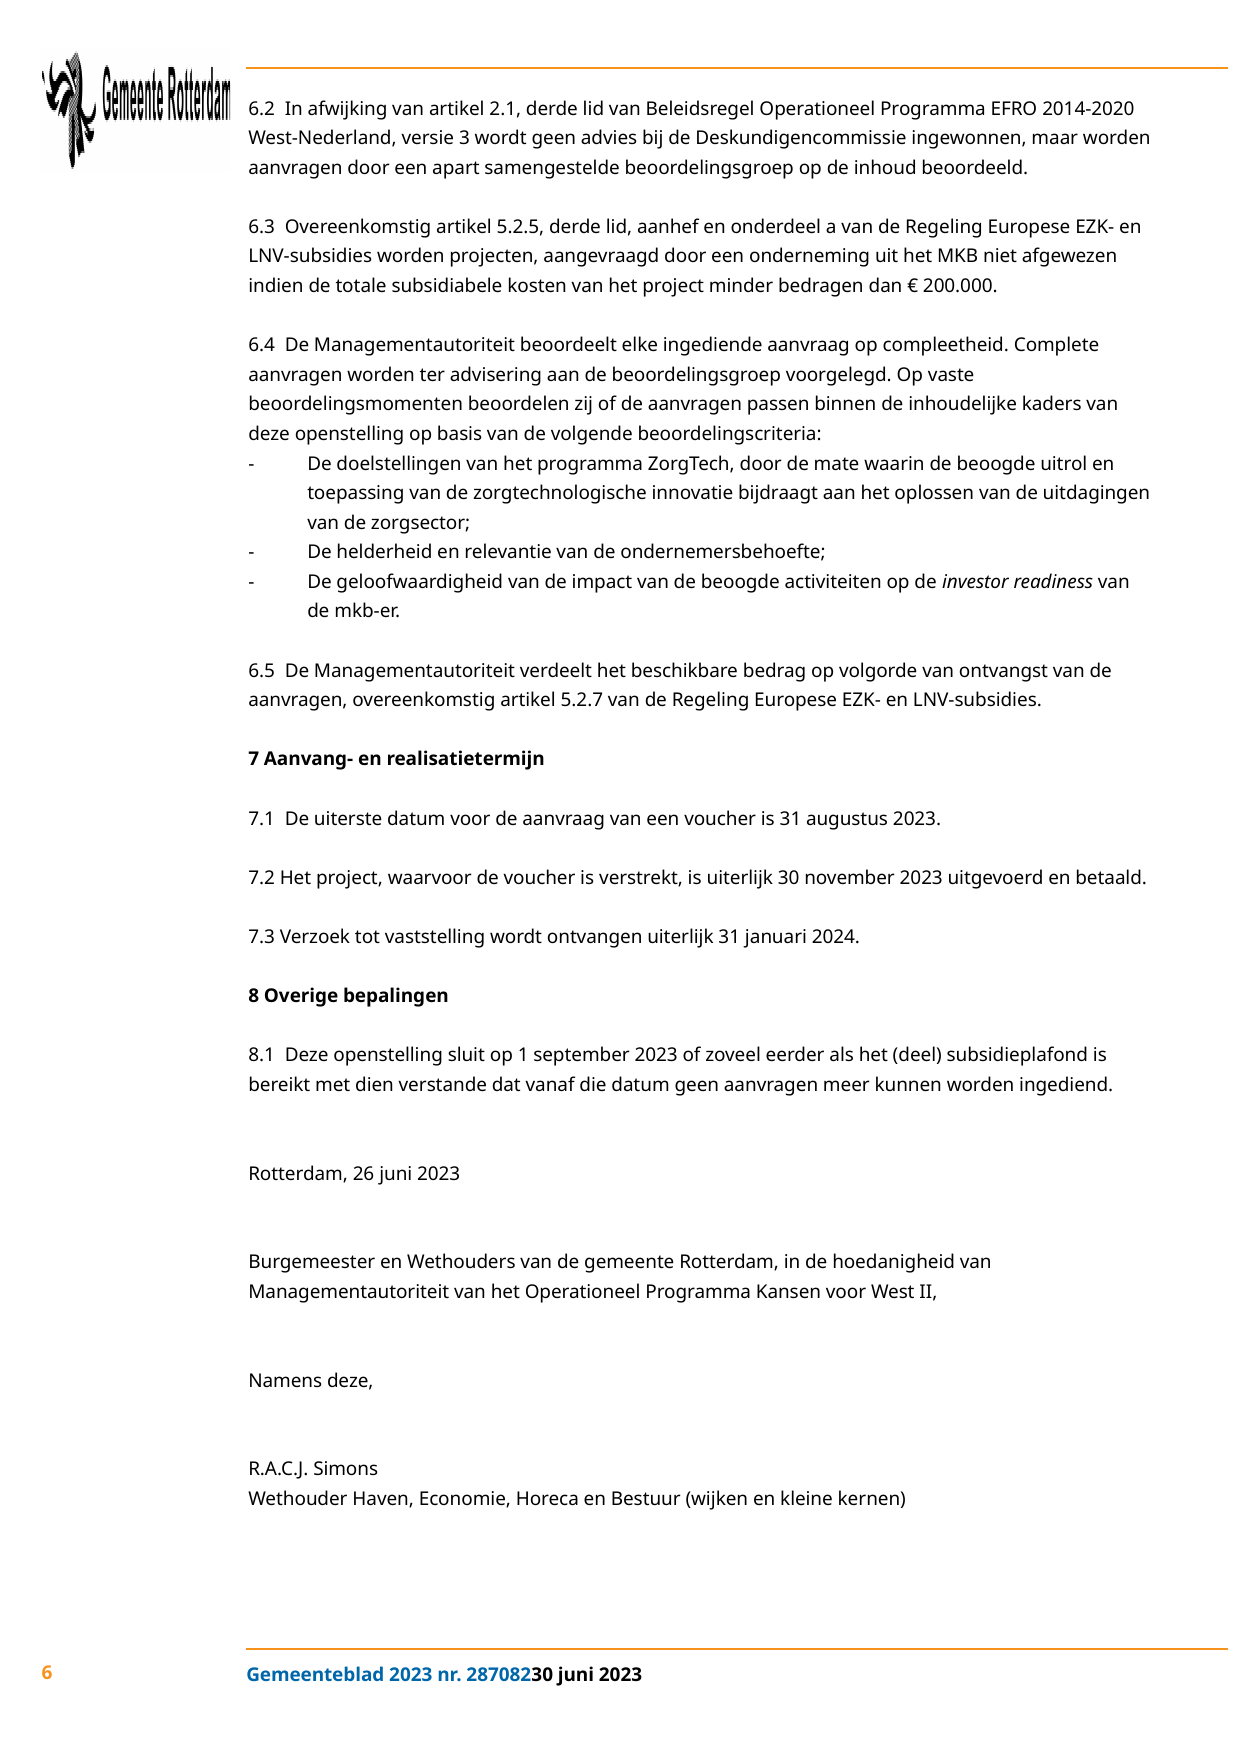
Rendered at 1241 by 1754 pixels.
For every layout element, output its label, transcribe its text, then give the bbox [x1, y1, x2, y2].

text Rotterdam, 26 juni 2023 [248, 1160, 1152, 1186]
text Burgemeester en Wethouders van de gemeente Rotterdam, in de hoedanigheid van Managementautoriteit van het Operationeel Programma Kansen voor West II, [248, 1248, 1152, 1304]
text 7 Aanvang- en realisatietermijn [248, 746, 1152, 771]
text 7.1 De uiterste datum voor de aanvraag van een voucher is 31 augustus 2023. [248, 805, 1152, 831]
text 7.3 Verzoek tot vaststelling wordt ontvangen uiterlijk 31 januari 2024. [248, 923, 1152, 949]
text 8.1 Deze openstelling sluit op 1 september 2023 of zoveel eerder als het (deel) subsidieplafond is bereikt met dien verstande dat vanaf die datum geen aanvragen meer kunnen worden ingediend. [248, 1041, 1152, 1097]
picture [41, 47, 231, 172]
text 7.2 Het project, waarvoor de voucher is verstrekt, is uiterlijk 30 november 2023 uitgevoerd en betaald. [248, 864, 1152, 890]
list De helderheid en relevantie van de ondernemersbehoefte; [248, 538, 1152, 564]
text Namens deze, [248, 1367, 1152, 1393]
text 8 Overige bepalingen [248, 982, 1152, 1008]
text 6.4 De Managementautoriteit beoordeelt elke ingediende aanvraag op compleetheid. Complete aanvragen worden ter advisering aan de beoordelingsgroep voorgelegd. Op vaste beoordelingsmomenten beoordelen zij of de aanvragen passen binnen de inhoudelijke kaders van deze openstelling op basis van de volgende beoordelingscriteria: [248, 331, 1152, 446]
text 6.3 Overeenkomstig artikel 5.2.5, derde lid, aanhef en onderdeel a van de Regeling Europese EZK- en LNV-subsidies worden projecten, aangevraagd door een onderneming uit het MKB niet afgewezen indien de totale subsidiabele kosten van het project minder bedragen dan € 200.000. [248, 213, 1152, 298]
list De doelstellingen van het programma ZorgTech, door de mate waarin de beoogde uitrol en toepassing van de zorgtechnologische innovatie bijdraagt aan het oplossen van de uitdagingen van de zorgsector; [248, 450, 1152, 535]
text Wethouder Haven, Economie, Horeca en Bestuur (wijken en kleine kernen) [248, 1485, 1152, 1511]
text 6.5 De Managementautoriteit verdeelt het beschikbare bedrag op volgorde van ontvangst van de aanvragen, overeenkomstig artikel 5.2.7 van de Regeling Europese EZK- en LNV-subsidies. [248, 657, 1152, 712]
list De geloofwaardigheid van de impact van de beoogde activiteiten op de investor readiness van de mkb-er. [248, 568, 1152, 623]
text 6.2 In afwijking van artikel 2.1, derde lid van Beleidsregel Operationeel Programma EFRO 2014-2020 West-Nederland, versie 3 wordt geen advies bij de Deskundigencommissie ingewonnen, maar worden aanvragen door een apart samengestelde beoordelingsgroep op de inhoud beoordeeld. [248, 95, 1152, 180]
text R.A.C.J. Simons [248, 1456, 1152, 1481]
